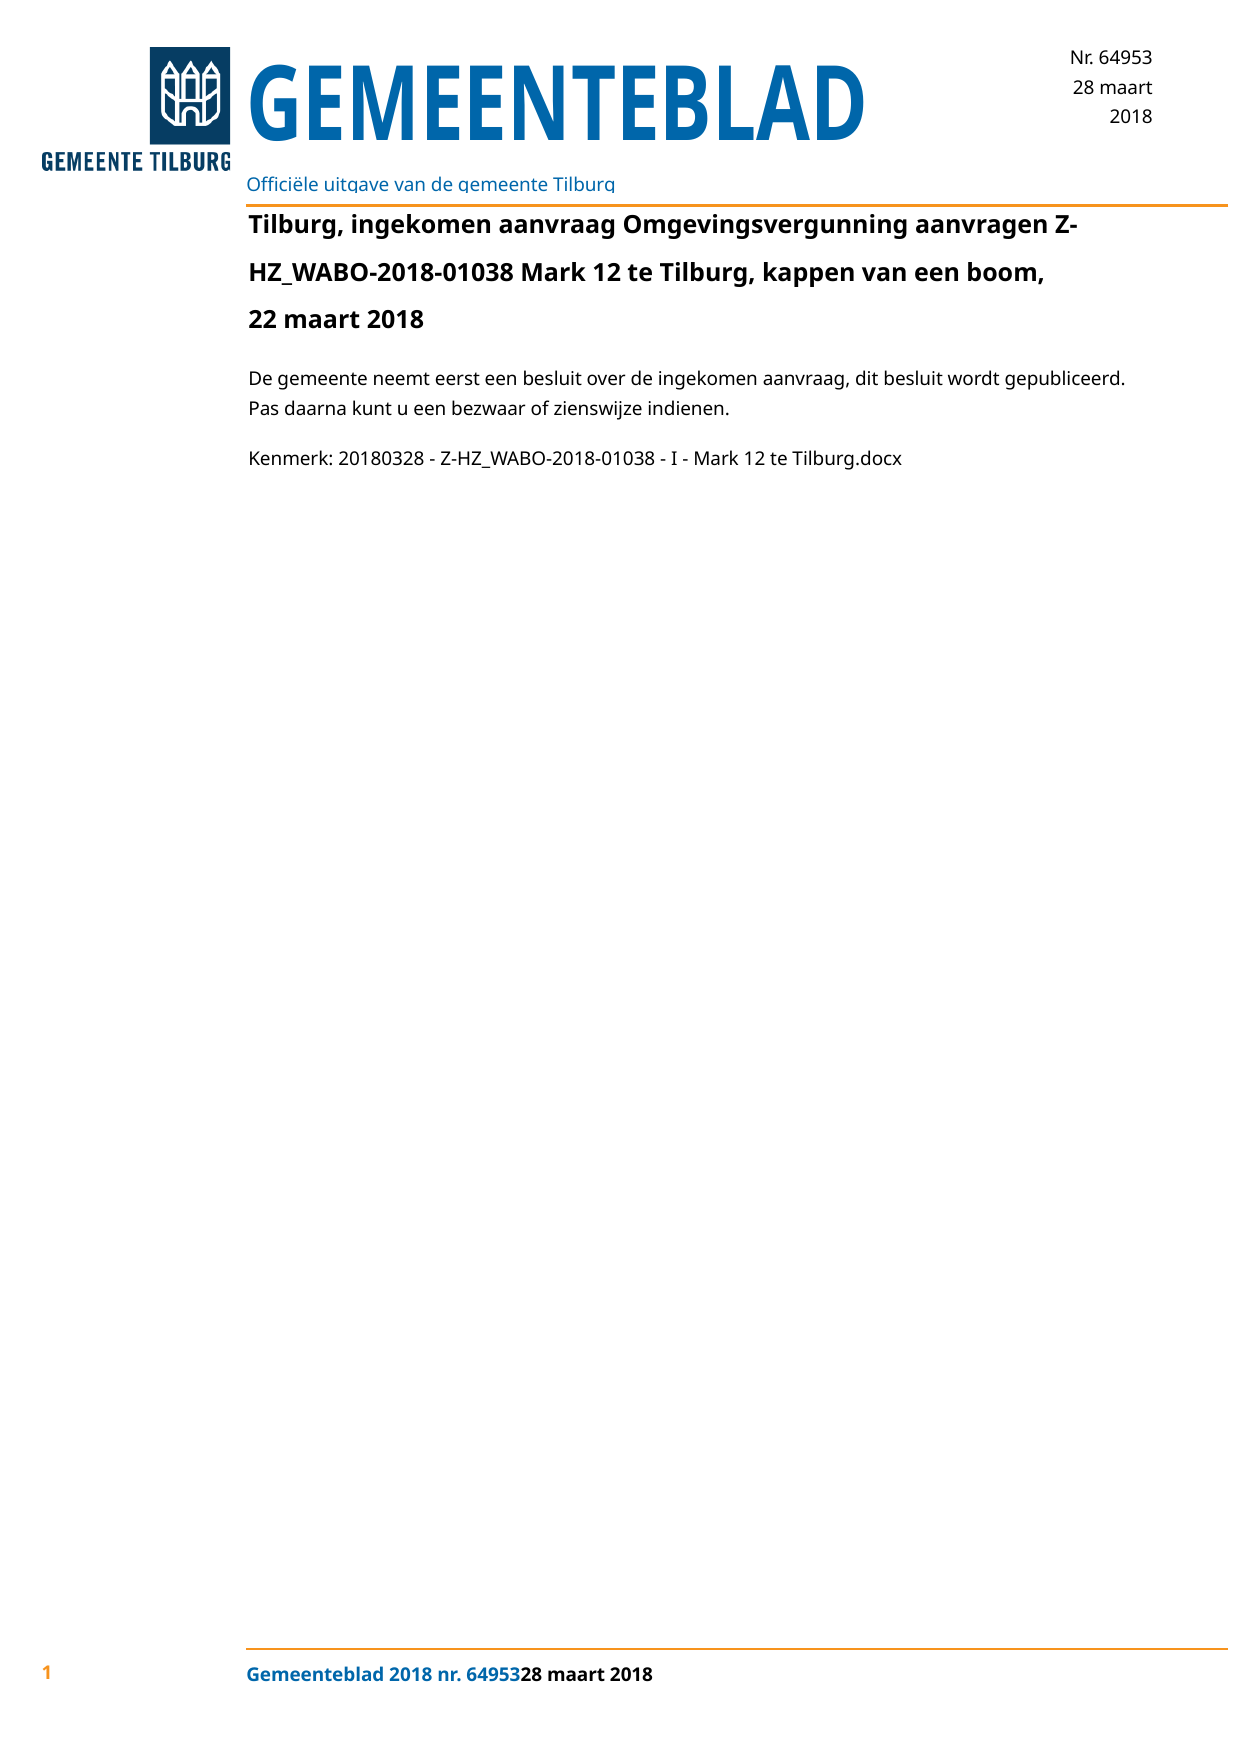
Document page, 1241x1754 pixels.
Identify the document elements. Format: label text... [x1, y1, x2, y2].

text Tilburg, ingekomen aanvraag Omgevingsvergunning aanvragen Z-HZ_WABO-2018-01038 Mark 12 te Tilburg, kappen van een boom, 22 maart 2018 [248, 207, 1152, 336]
picture [41, 47, 231, 172]
text De gemeente neemt eerst een besluit over de ingekomen aanvraag, dit besluit wordt gepubliceerd. Pas daarna kunt u een bezwaar of zienswijze indienen. [248, 366, 1152, 421]
text Kenmerk: 20180328 - Z-HZ_WABO-2018-01038 - I - Mark 12 te Tilburg.docx [248, 446, 1152, 471]
